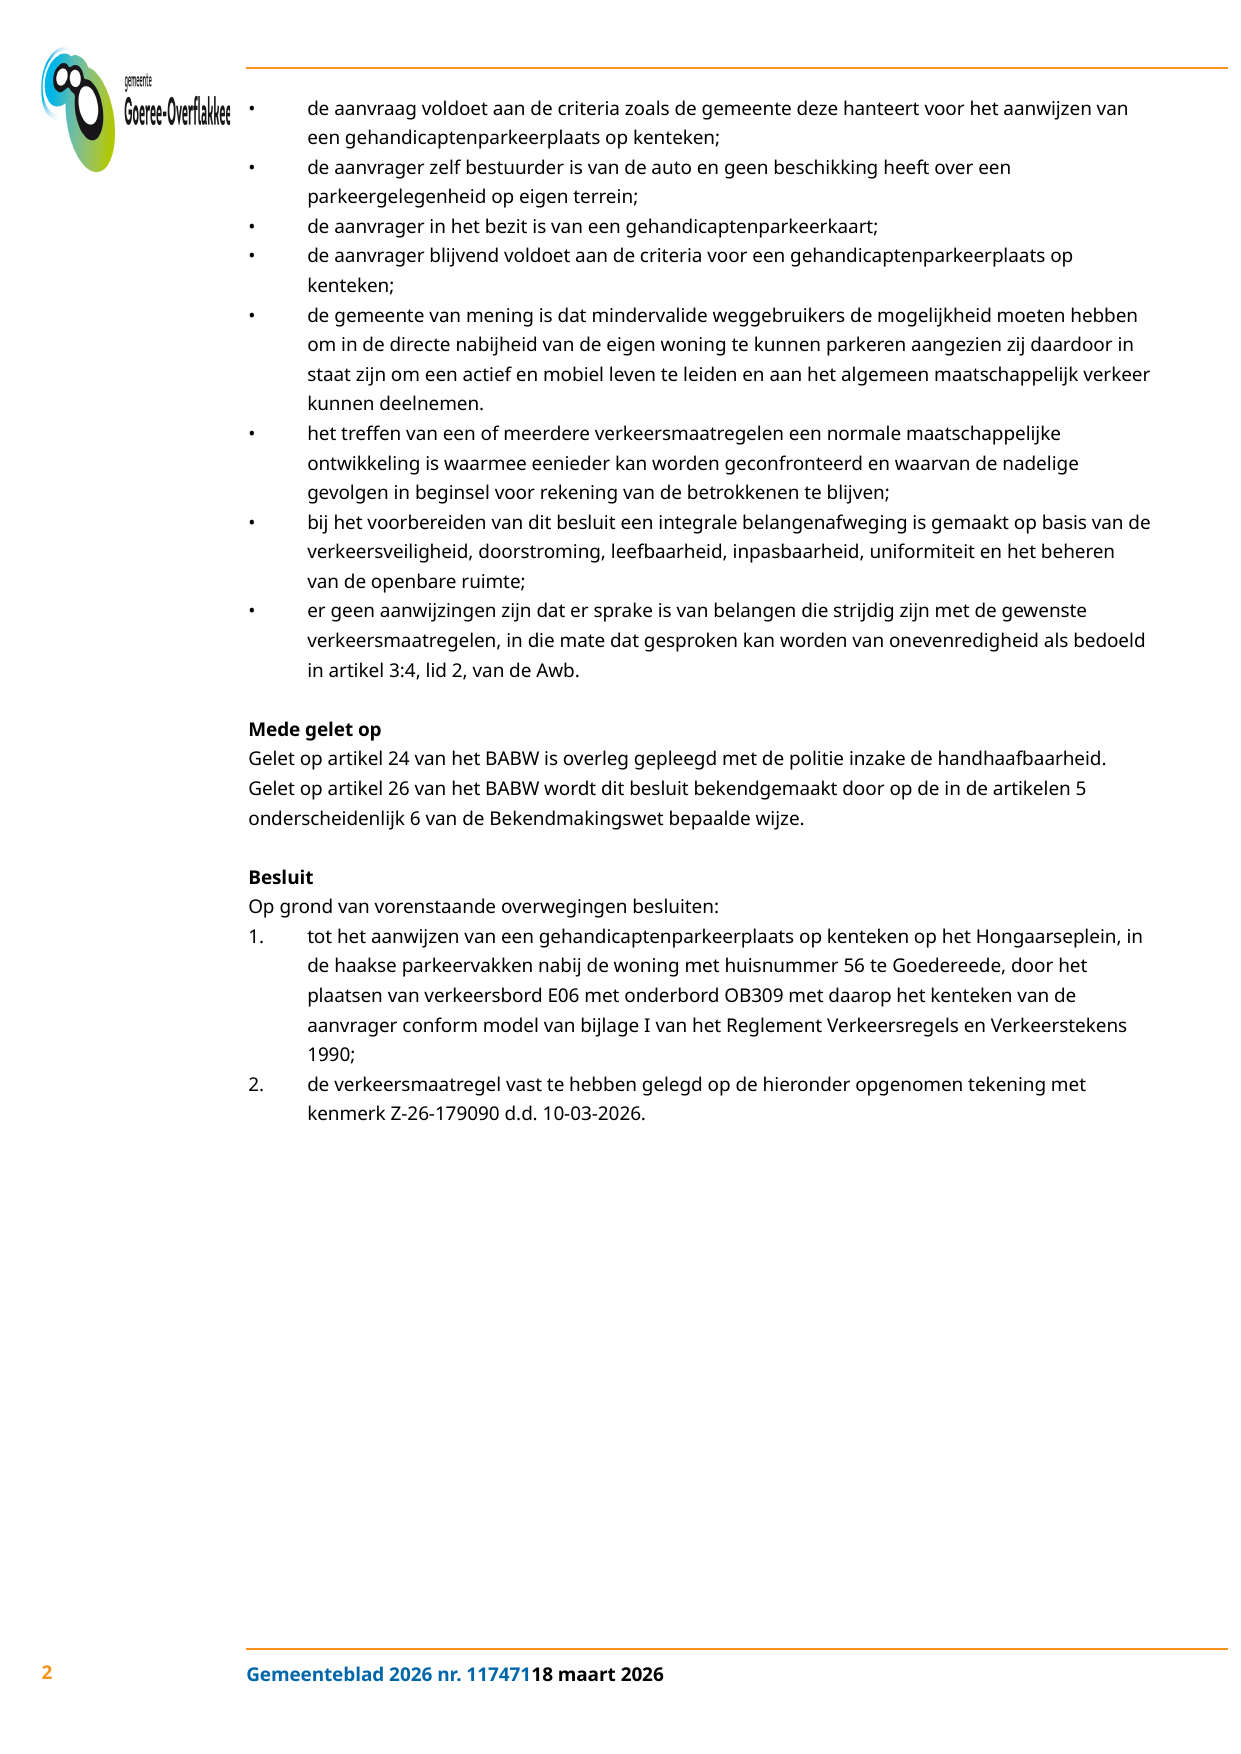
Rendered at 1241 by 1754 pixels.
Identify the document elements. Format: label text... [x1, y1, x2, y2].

text Gelet op artikel 26 van het BABW wordt dit besluit bekendgemaakt door op de in de artikelen 5 onderscheidenlijk 6 van de Bekendmakingswet bepaalde wijze. [248, 775, 1152, 831]
list het treffen van een of meerdere verkeersmaatregelen een normale maatschappelijke ontwikkeling is waarmee eenieder kan worden geconfronteerd en waarvan de nadelige gevolgen in beginsel voor rekening van de betrokkenen te blijven; [248, 420, 1152, 505]
list de aanvraag voldoet aan de criteria zoals de gemeente deze hanteert voor het aanwijzen van een gehandicaptenparkeerplaats op kenteken; [248, 95, 1152, 150]
list de verkeersmaatregel vast te hebben gelegd op de hieronder opgenomen tekening met kenmerk Z-26-179090 d.d. 10-03-2026. [248, 1071, 1152, 1126]
text Gelet op artikel 24 van het BABW is overleg gepleegd met de politie inzake de handhaafbaarheid. [248, 746, 1152, 771]
list bij het voorbereiden van dit besluit een integrale belangenafweging is gemaakt op basis van de verkeersveiligheid, doorstroming, leefbaarheid, inpasbaarheid, uniformiteit en het beheren van de openbare ruimte; [248, 509, 1152, 594]
text Besluit [248, 864, 1152, 890]
picture [41, 47, 231, 172]
text Mede gelet op [248, 716, 1152, 742]
list de gemeente van mening is dat mindervalide weggebruikers de mogelijkheid moeten hebben om in de directe nabijheid van de eigen woning te kunnen parkeren aangezien zij daardoor in staat zijn om een actief en mobiel leven te leiden en aan het algemeen maatschappelijk verkeer kunnen deelnemen. [248, 302, 1152, 416]
text Op grond van vorenstaande overwegingen besluiten: [248, 893, 1152, 919]
list tot het aanwijzen van een gehandicaptenparkeerplaats op kenteken op het Hongaarseplein, in de haakse parkeervakken nabij de woning met huisnummer 56 te Goedereede, door het plaatsen van verkeersbord E06 met onderbord OB309 met daarop het kenteken van de aanvrager conform model van bijlage I van het Reglement Verkeersregels en Verkeerstekens 1990; [248, 923, 1152, 1067]
list de aanvrager blijvend voldoet aan de criteria voor een gehandicaptenparkeerplaats op kenteken; [248, 243, 1152, 298]
list er geen aanwijzingen zijn dat er sprake is van belangen die strijdig zijn met de gewenste verkeersmaatregelen, in die mate dat gesproken kan worden van onevenredigheid als bedoeld in artikel 3:4, lid 2, van de Awb. [248, 598, 1152, 683]
list de aanvrager in het bezit is van een gehandicaptenparkeerkaart; [248, 213, 1152, 239]
list de aanvrager zelf bestuurder is van de auto en geen beschikking heeft over een parkeergelegenheid op eigen terrein; [248, 154, 1152, 209]
